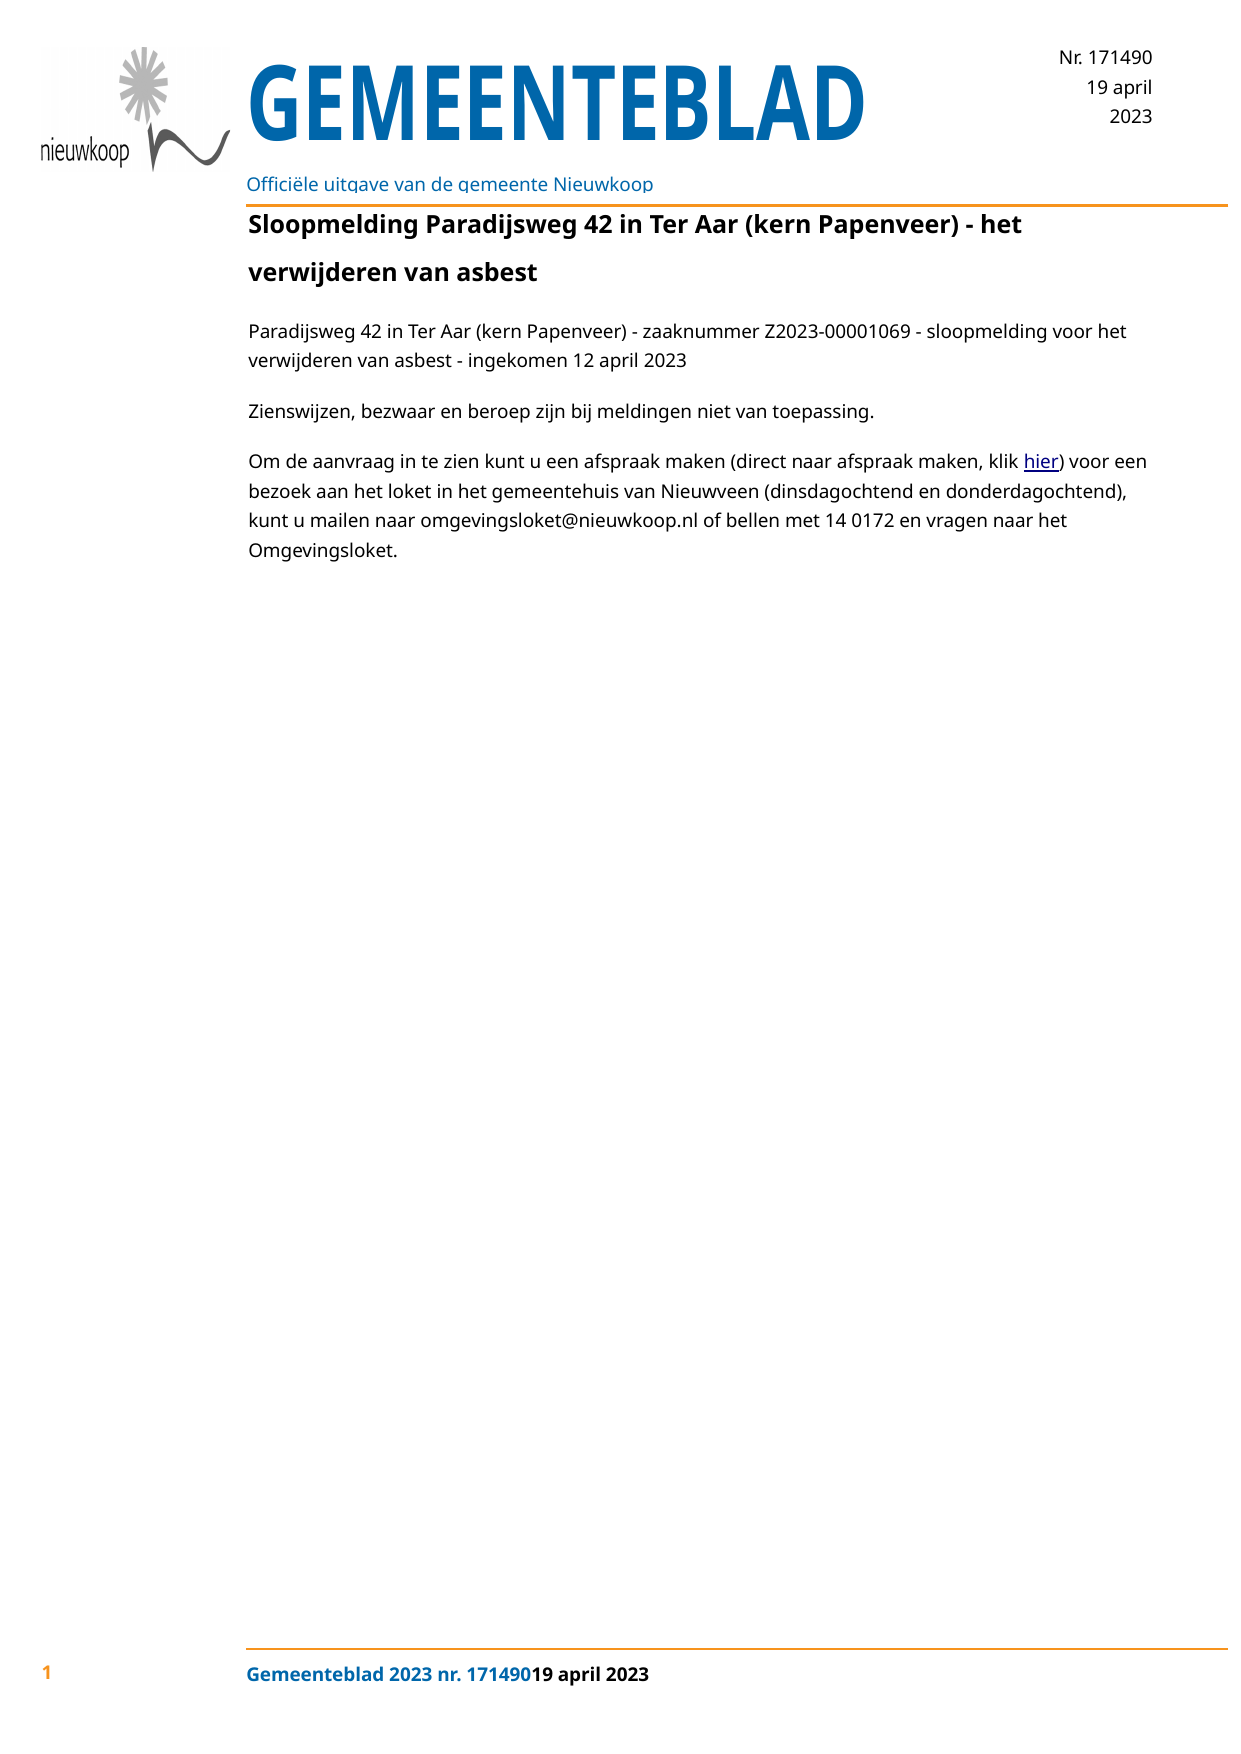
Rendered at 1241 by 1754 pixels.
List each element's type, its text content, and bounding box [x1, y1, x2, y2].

text Zienswijzen, bezwaar en beroep zijn bij meldingen niet van toepassing. [248, 398, 1152, 424]
picture [41, 47, 231, 172]
text Paradijsweg 42 in Ter Aar (kern Papenveer) - zaaknummer Z2023-00001069 - sloopmelding voor het verwijderen van asbest - ingekomen 12 april 2023 [248, 318, 1152, 373]
text Sloopmelding Paradijsweg 42 in Ter Aar (kern Papenveer) - het verwijderen van asbest [248, 207, 1152, 288]
text Om de aanvraag in te zien kunt u een afspraak maken (direct naar afspraak maken, klik hier) voor een bezoek aan het loket in het gemeentehuis van Nieuwveen (dinsdagochtend en donderdagochtend), kunt u mailen naar omgevingsloket@nieuwkoop.nl of bellen met 14 0172 en vragen naar het Omgevingsloket. [248, 448, 1152, 563]
